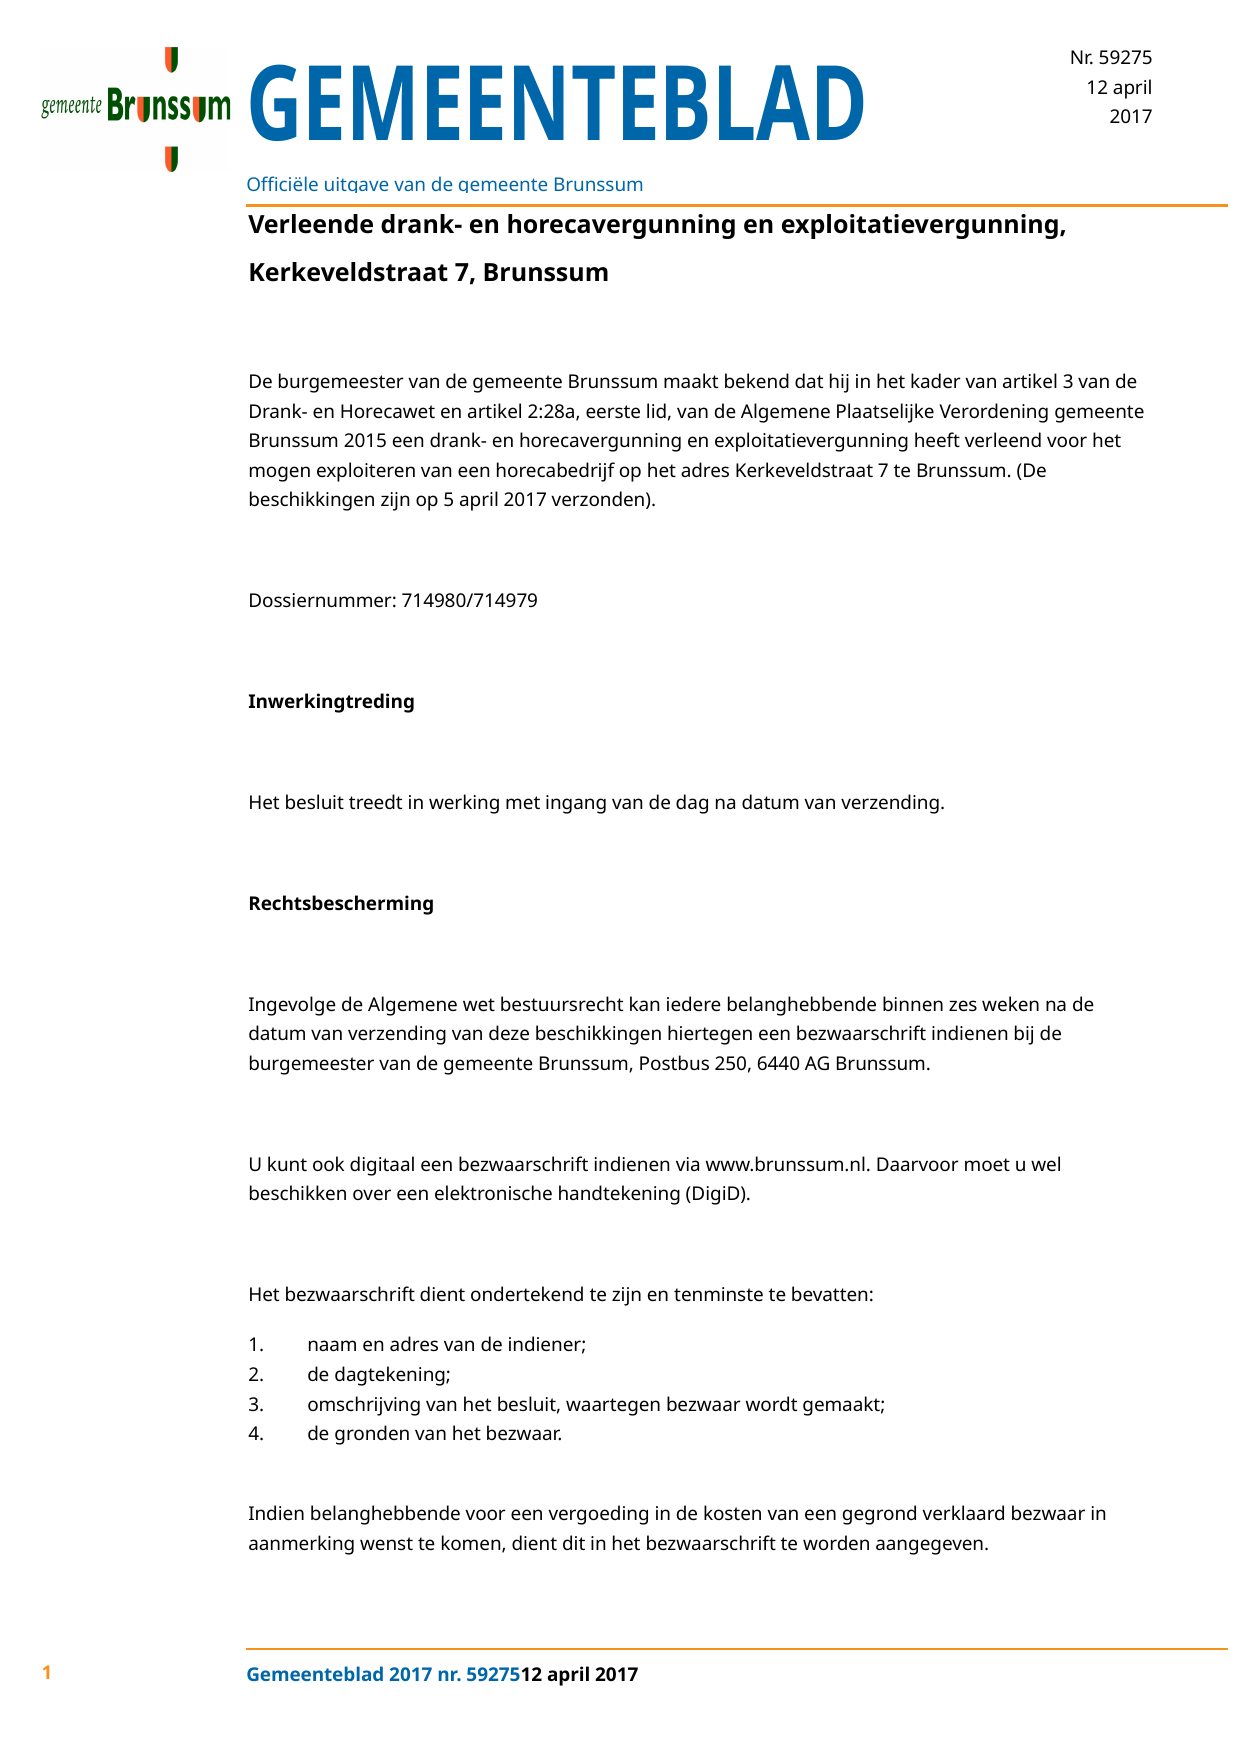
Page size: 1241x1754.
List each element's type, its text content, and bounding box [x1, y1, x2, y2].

list de gronden van het bezwaar. [248, 1420, 1152, 1446]
text Ingevolge de Algemene wet bestuursrecht kan iedere belanghebbende binnen zes weken na de datum van verzending van deze beschikkingen hiertegen een bezwaarschrift indienen bij de burgemeester van de gemeente Brunssum, Postbus 250, 6440 AG Brunssum. [248, 991, 1152, 1076]
text Het bezwaarschrift dient ondertekend te zijn en tenminste te bevatten: [248, 1281, 1152, 1307]
text Verleende drank- en horecavergunning en exploitatievergunning, Kerkeveldstraat 7, Brunssum [248, 207, 1152, 288]
list de dagtekening; [248, 1361, 1152, 1387]
picture [41, 47, 231, 172]
text Rechtsbescherming [248, 890, 1152, 916]
text Indien belanghebbende voor een vergoeding in de kosten van een gegrond verklaard bezwaar in aanmerking wenst te komen, dient dit in het bezwaarschrift te worden aangegeven. [248, 1500, 1152, 1556]
text Dossiernummer: 714980/714979 [248, 587, 1152, 613]
text Het besluit treedt in werking met ingang van de dag na datum van verzending. [248, 789, 1152, 815]
list naam en adres van de indiener; [248, 1332, 1152, 1357]
text U kunt ook digitaal een bezwaarschrift indienen via www.brunssum.nl. Daarvoor moet u wel beschikken over een elektronische handtekening (DigiD). [248, 1151, 1152, 1206]
list omschrijving van het besluit, waartegen bezwaar wordt gemaakt; [248, 1391, 1152, 1417]
text Inwerkingtreding [248, 688, 1152, 714]
text De burgemeester van de gemeente Brunssum maakt bekend dat hij in het kader van artikel 3 van de Drank- en Horecawet en artikel 2:28a, eerste lid, van de Algemene Plaatselijke Verordening gemeente Brunssum 2015 een drank- en horecavergunning en exploitatievergunning heeft verleend voor het mogen exploiteren van een horecabedrijf op het adres Kerkeveldstraat 7 te Brunssum. (De beschikkingen zijn op 5 april 2017 verzonden). [248, 368, 1152, 512]
